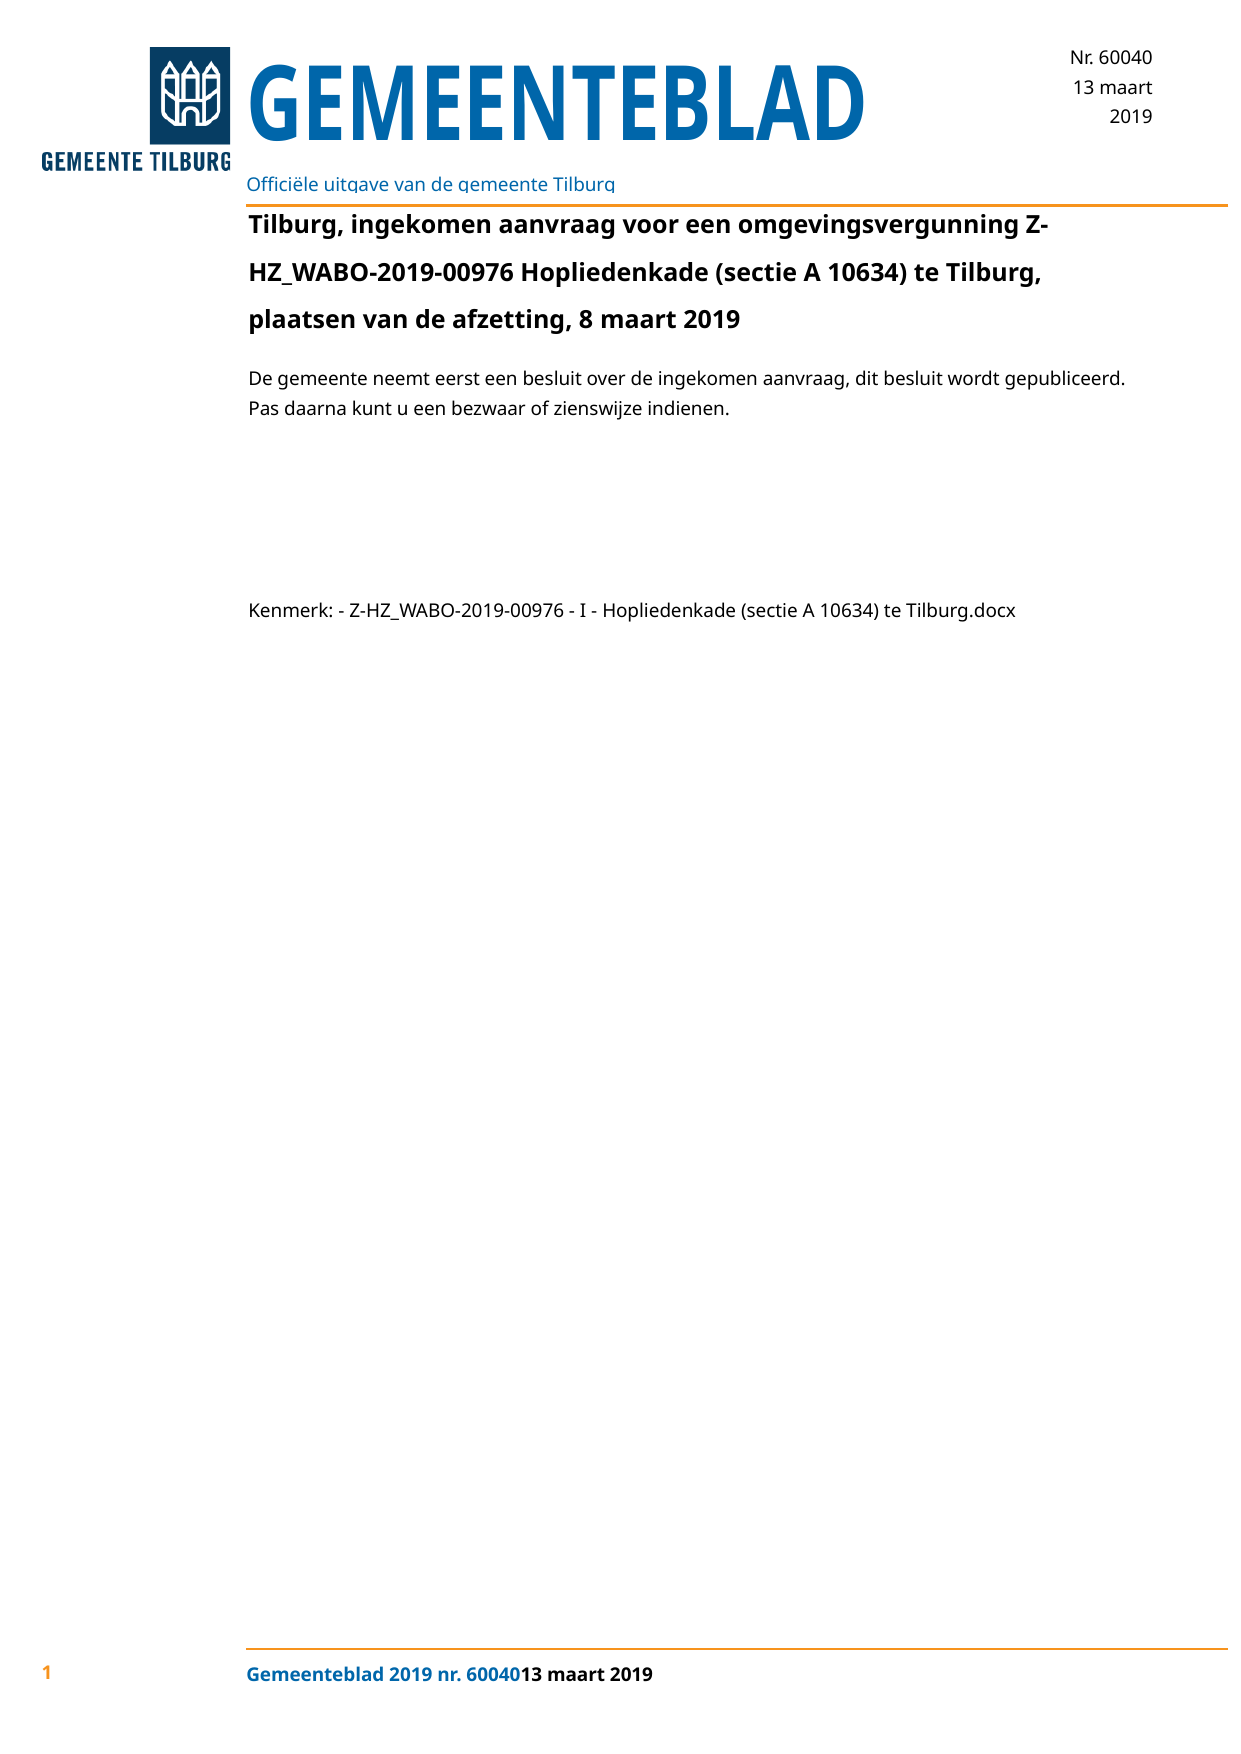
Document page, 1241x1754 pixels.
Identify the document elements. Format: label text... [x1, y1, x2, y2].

text Kenmerk: - Z-HZ_WABO-2019-00976 - I - Hopliedenkade (sectie A 10634) te Tilburg.docx [248, 597, 1152, 622]
text Tilburg, ingekomen aanvraag voor een omgevingsvergunning Z-HZ_WABO-2019-00976 Hopliedenkade (sectie A 10634) te Tilburg, plaatsen van de afzetting, 8 maart 2019 [248, 207, 1152, 336]
text De gemeente neemt eerst een besluit over de ingekomen aanvraag, dit besluit wordt gepubliceerd. Pas daarna kunt u een bezwaar of zienswijze indienen. [248, 366, 1152, 421]
picture [41, 47, 231, 172]
